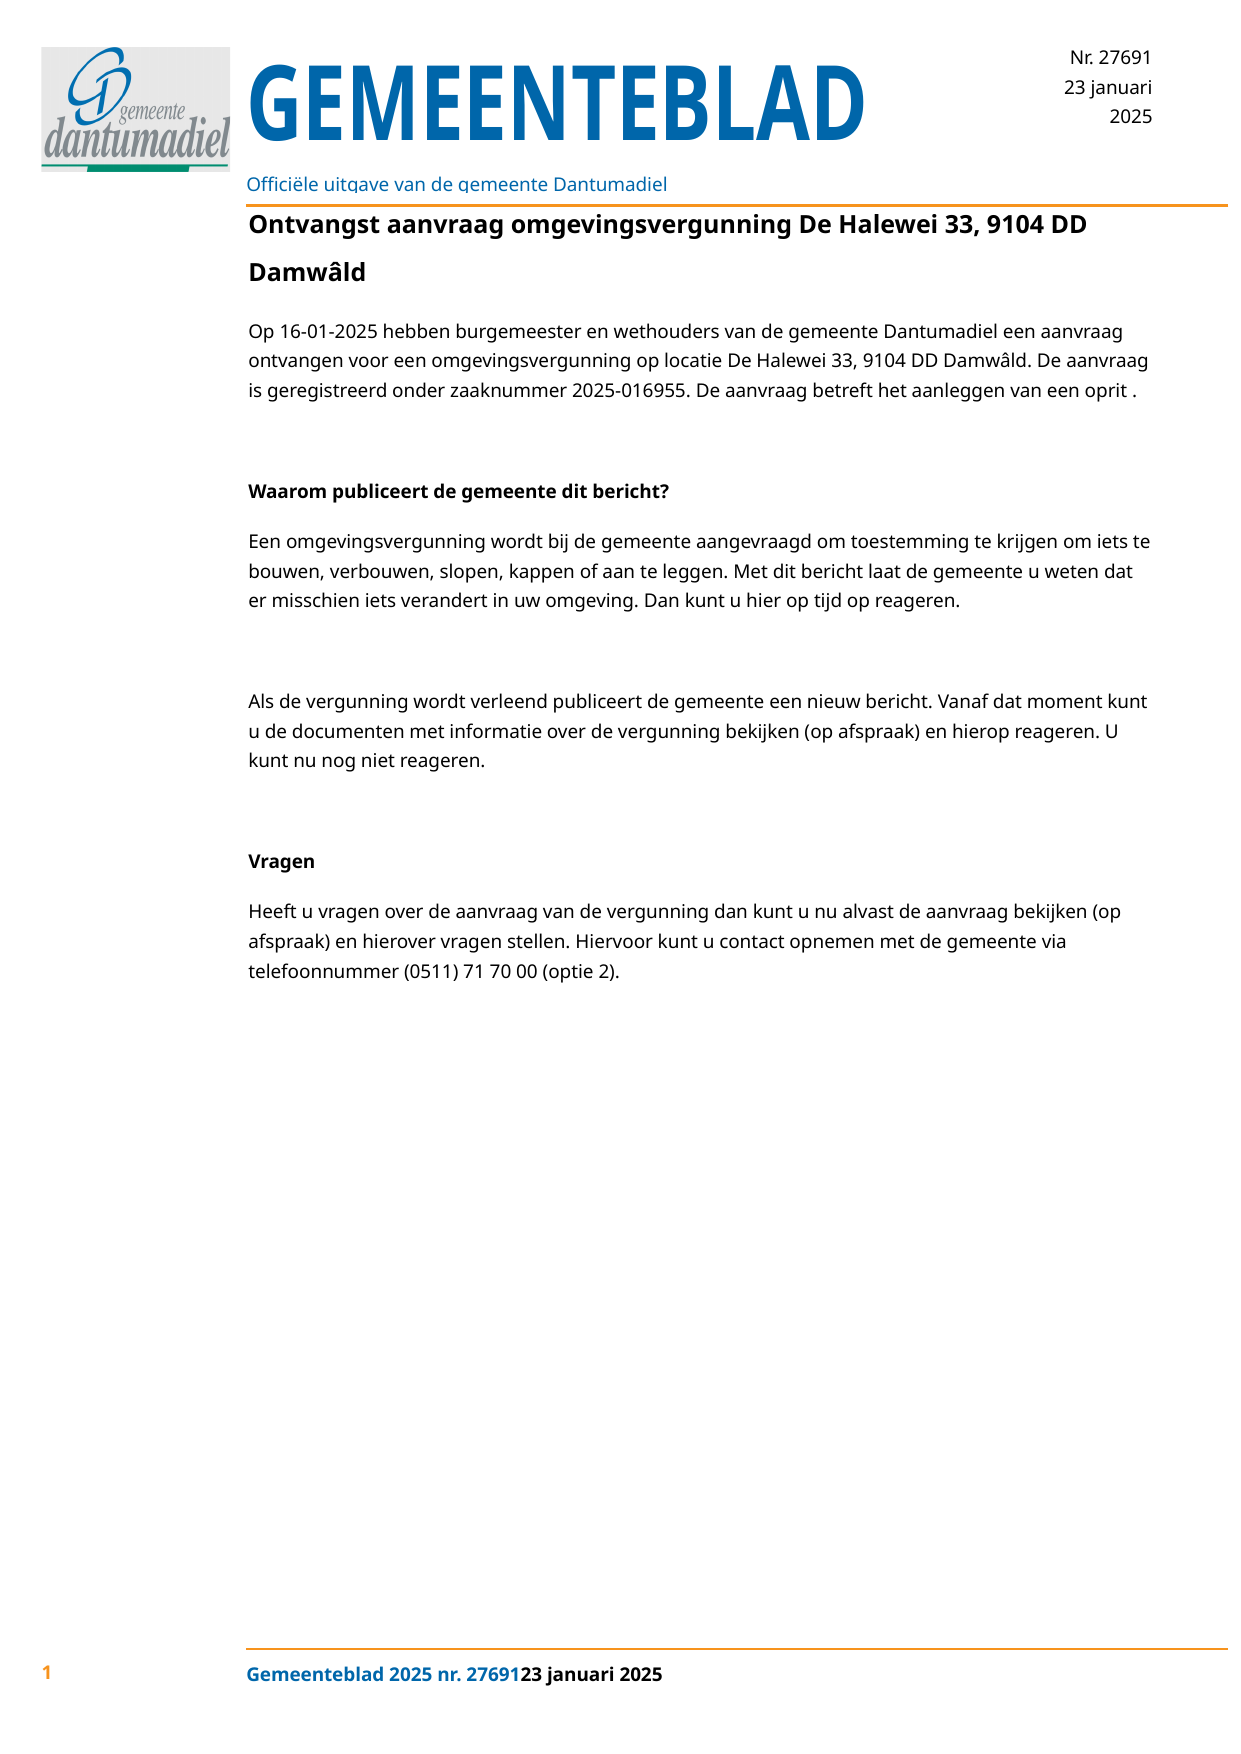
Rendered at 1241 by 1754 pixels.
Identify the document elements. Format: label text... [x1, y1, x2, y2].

text Vragen [248, 848, 1152, 874]
text Op 16-01-2025 hebben burgemeester en wethouders van de gemeente Dantumadiel een aanvraag ontvangen voor een omgevingsvergunning op locatie De Halewei 33, 9104 DD Damwâld. De aanvraag is geregistreerd onder zaaknummer 2025-016955. De aanvraag betreft het aanleggen van een oprit . [248, 318, 1152, 403]
picture [41, 47, 231, 172]
text Als de vergunning wordt verleend publiceert de gemeente een nieuw bericht. Vanaf dat moment kunt u de documenten met informatie over de vergunning bekijken (op afspraak) en hierop reageren. U kunt nu nog niet reageren. [248, 688, 1152, 773]
text Heeft u vragen over de aanvraag van de vergunning dan kunt u nu alvast de aanvraag bekijken (op afspraak) en hierover vragen stellen. Hiervoor kunt u contact opnemen met de gemeente via telefoonnummer (0511) 71 70 00 (optie 2). [248, 899, 1152, 984]
text Een omgevingsvergunning wordt bij de gemeente aangevraagd om toestemming te krijgen om iets te bouwen, verbouwen, slopen, kappen of aan te leggen. Met dit bericht laat de gemeente u weten dat er misschien iets verandert in uw omgeving. Dan kunt u hier op tijd op reageren. [248, 528, 1152, 613]
text Waarom publiceert de gemeente dit bericht? [248, 478, 1152, 504]
text Ontvangst aanvraag omgevingsvergunning De Halewei 33, 9104 DD Damwâld [248, 207, 1152, 288]
